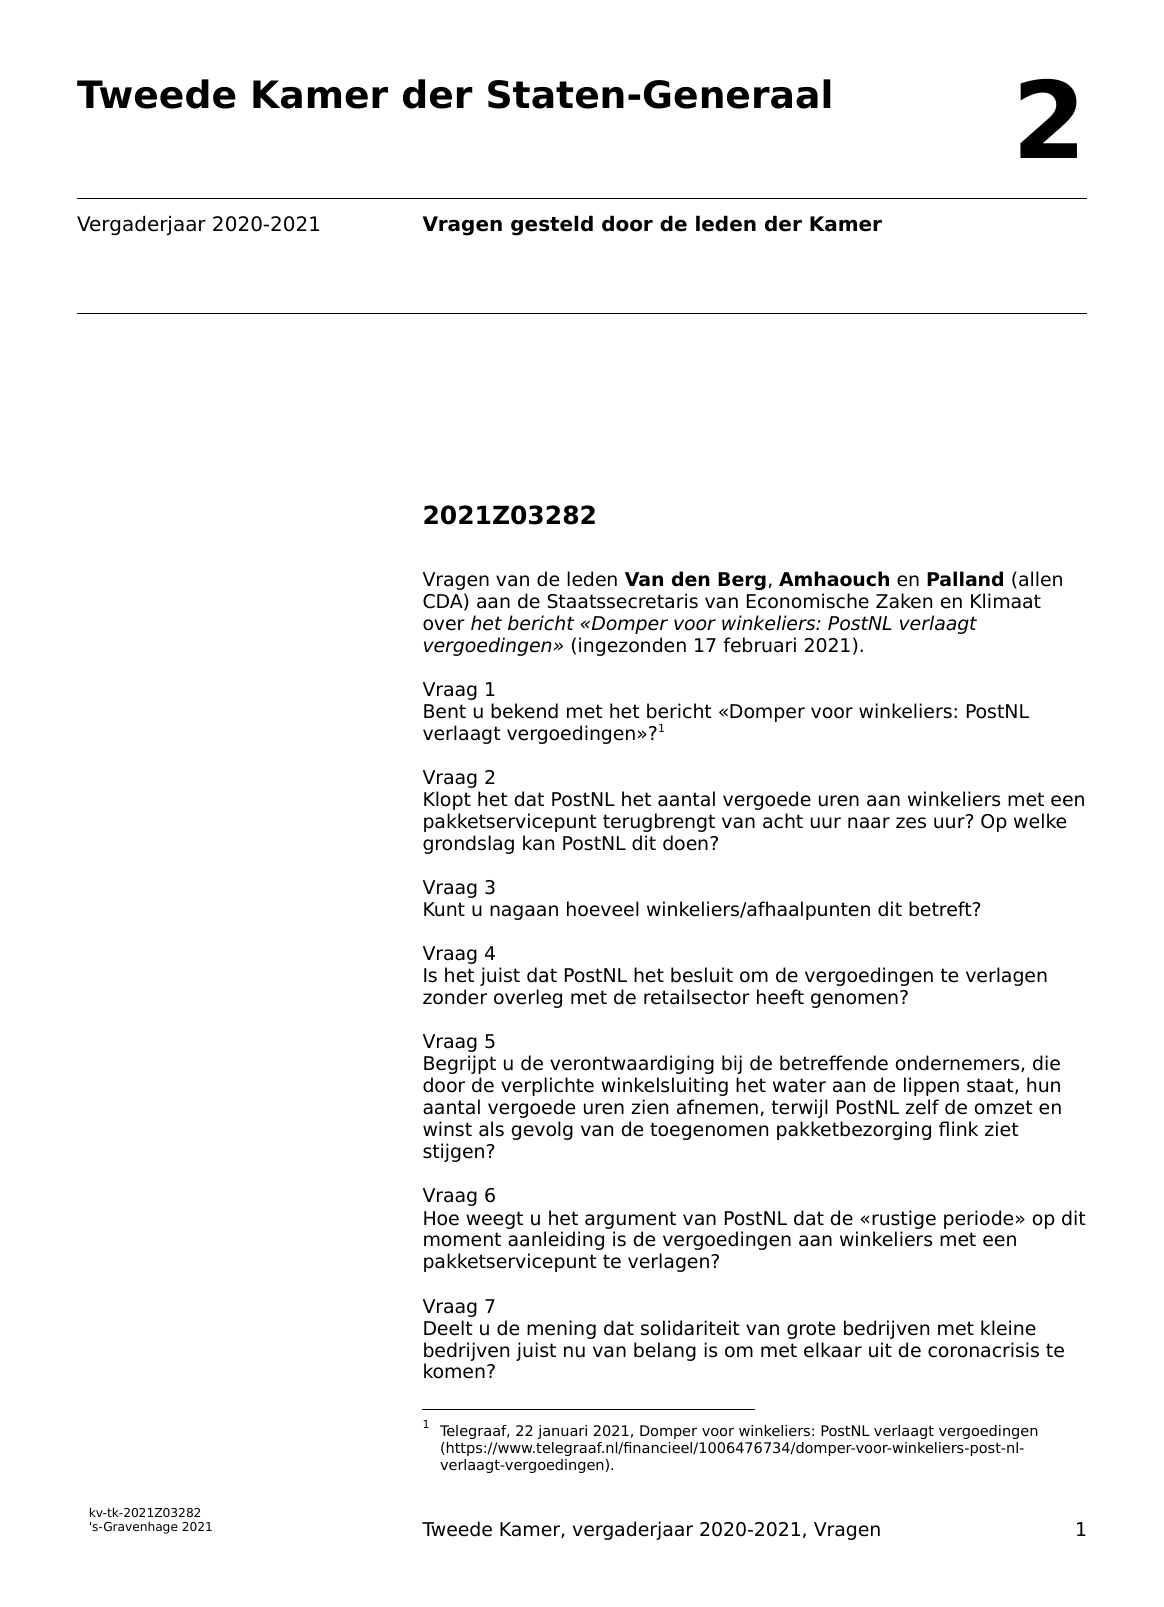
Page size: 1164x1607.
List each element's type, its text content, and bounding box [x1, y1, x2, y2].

text Deelt u de mening dat solidariteit van grote bedrijven met kleine bedrijven juist nu van belang is om met elkaar uit de coronacrisis te komen? [422, 1317, 1087, 1383]
text Telegraaf, 22 januari 2021, Domper voor winkeliers: PostNL verlaagt vergoedingen (https://www.telegraaf.nl/financieel/1006476734/domper-voor-winkeliers-post-nl-verlaagt-vergoedingen). [422, 1418, 1087, 1474]
table_header 2 [886, 59, 1087, 198]
text Vraag 7 [422, 1296, 1087, 1317]
text Hoe weegt u het argument van PostNL dat de «rustige periode» op dit moment aanleiding is de vergoedingen aan winkeliers met een pakketservicepunt te verlagen? [422, 1207, 1087, 1273]
text 2021Z03282 [422, 501, 1087, 531]
text Bent u bekend met het bericht «Domper voor winkeliers: PostNL verlaagt vergoedingen»? [422, 701, 1087, 745]
text Is het juist dat PostNL het besluit om de vergoedingen te verlagen zonder overleg met de retailsector heeft genomen? [422, 965, 1087, 1009]
text Vraag 2 [422, 767, 1087, 789]
text Begrijpt u de verontwaardiging bij de betreffende ondernemers, die door de verplichte winkelsluiting het water aan de lippen staat, hun aantal vergoede uren zien afnemen, terwijl PostNL zelf de omzet en winst als gevolg van de toegenomen pakketbezorging flink ziet stijgen? [422, 1053, 1087, 1163]
table_cell Vergaderjaar 2020-2021 [77, 199, 422, 313]
text 's-Gravenhage 2021 [88, 1520, 323, 1534]
text Vragen van de leden Van den Berg, Amhaouch en Palland (allen CDA) aan de Staatssecretaris van Economische Zaken en Klimaat over het bericht «Domper voor winkeliers: PostNL verlaagt vergoedingen» (ingezonden 17 februari 2021). [422, 569, 1087, 657]
text Klopt het dat PostNL het aantal vergoede uren aan winkeliers met een pakketservicepunt terugbrengt van acht uur naar zes uur? Op welke grondslag kan PostNL dit doen? [422, 789, 1087, 855]
text Vraag 6 [422, 1185, 1087, 1207]
table_cell Vragen gesteld door de leden der Kamer [422, 199, 1087, 313]
text Vraag 1 [422, 679, 1087, 701]
table_header Tweede Kamer der Staten-Generaal [77, 59, 886, 198]
text Vraag 5 [422, 1031, 1087, 1053]
text Vraag 3 [422, 877, 1087, 899]
text Vraag 4 [422, 943, 1087, 965]
text kv-tk-2021Z03282 [88, 1506, 323, 1520]
text Kunt u nagaan hoeveel winkeliers/afhaalpunten dit betreft? [422, 899, 1087, 921]
